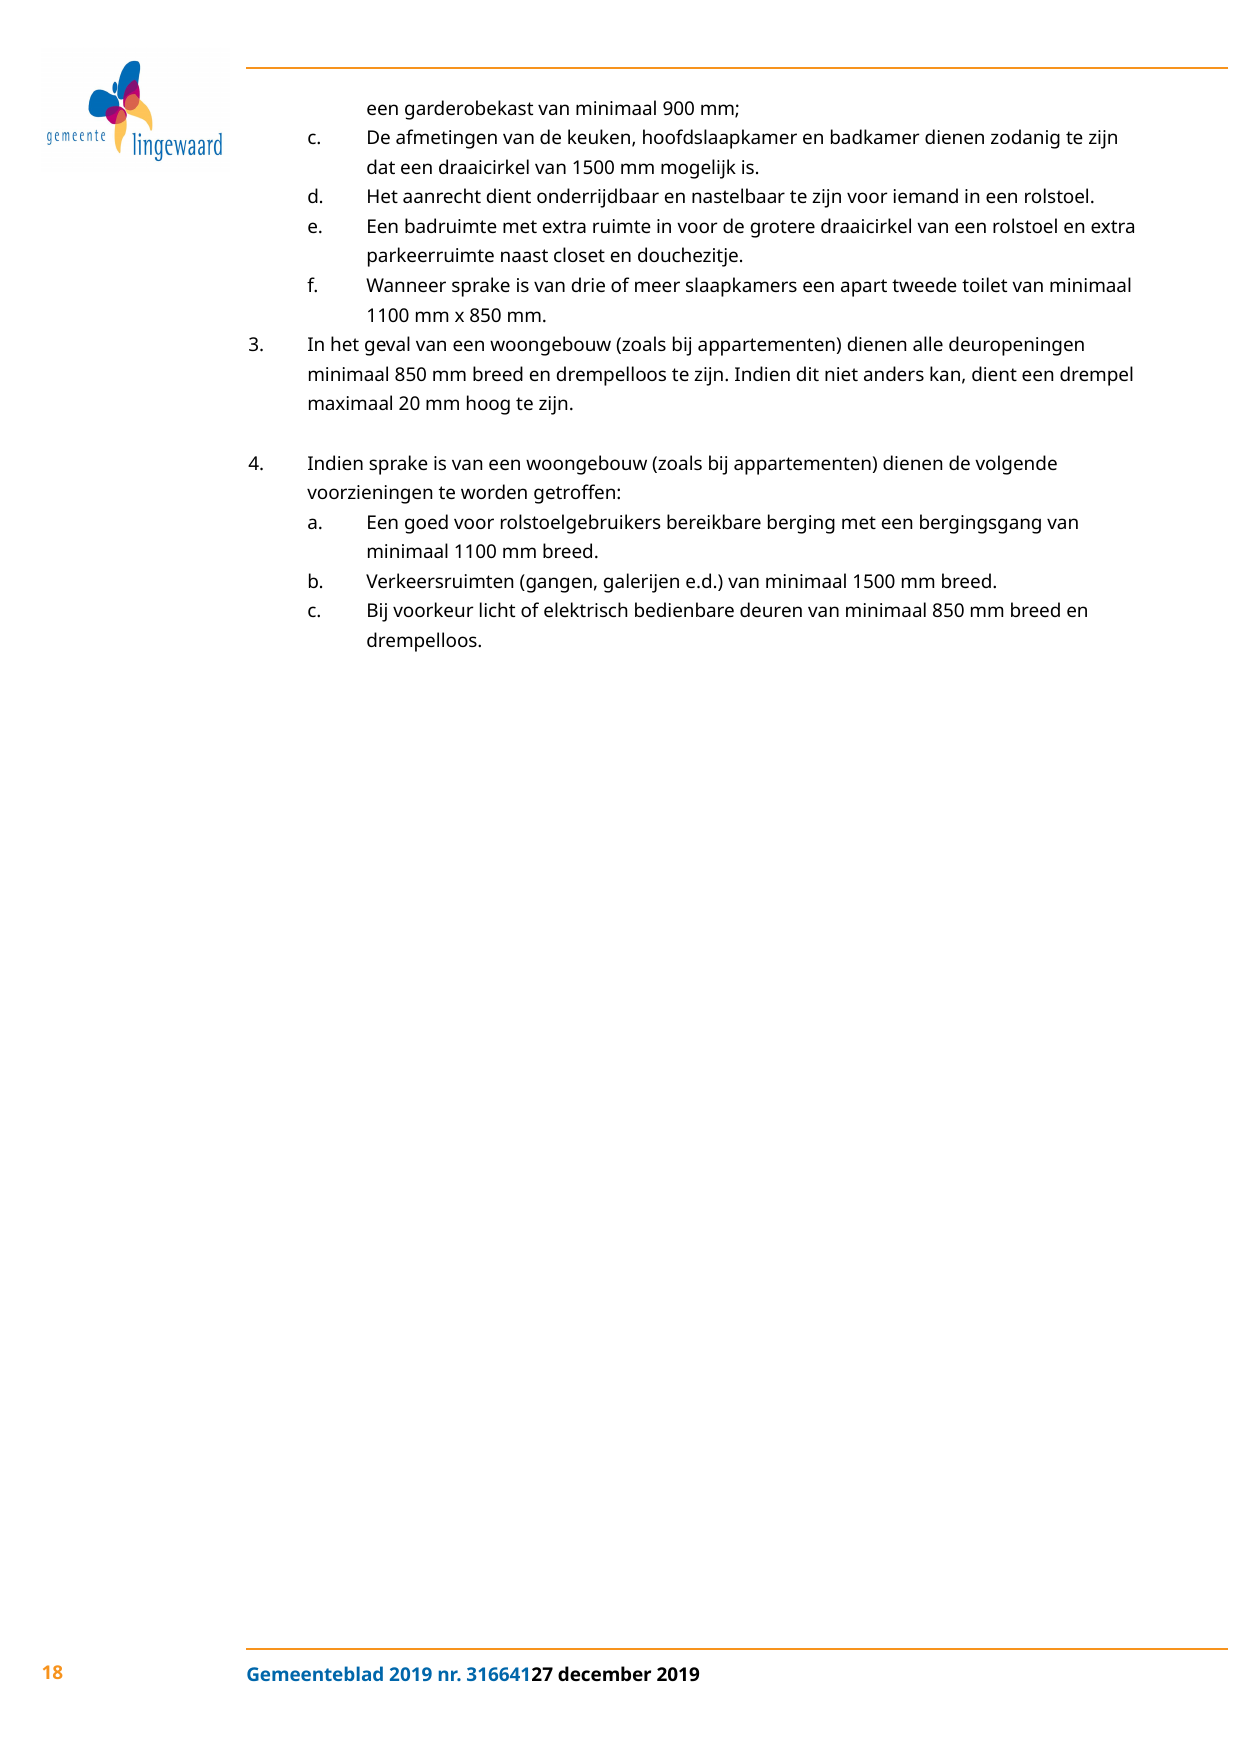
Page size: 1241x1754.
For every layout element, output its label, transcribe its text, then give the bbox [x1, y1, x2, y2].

list Een badruimte met extra ruimte in voor de grotere draaicirkel van een rolstoel en extra parkeerruimte naast closet en douchezitje. [307, 213, 1152, 268]
list Een goed voor rolstoelgebruikers bereikbare berging met een bergingsgang van minimaal 1100 mm breed. [307, 509, 1152, 564]
list Indien sprake is van een woongebouw (zoals bij appartementen) dienen de volgende voorzieningen te worden getroffen: [248, 450, 1152, 505]
list Bij voorkeur licht of elektrisch bedienbare deuren van minimaal 850 mm breed en drempelloos. [307, 598, 1152, 653]
picture [41, 47, 231, 172]
list Verkeersruimten (gangen, galerijen e.d.) van minimaal 1500 mm breed. [307, 568, 1152, 594]
list In het geval van een woongebouw (zoals bij appartementen) dienen alle deuropeningen minimaal 850 mm breed en drempelloos te zijn. Indien dit niet anders kan, dient een drempel maximaal 20 mm hoog te zijn. [248, 331, 1152, 416]
list een garderobekast van minimaal 900 mm; [307, 95, 1152, 121]
list Het aanrecht dient onderrijdbaar en nastelbaar te zijn voor iemand in een rolstoel. [307, 183, 1152, 209]
list De afmetingen van de keuken, hoofdslaapkamer en badkamer dienen zodanig te zijn dat een draaicirkel van 1500 mm mogelijk is. [307, 124, 1152, 180]
list Wanneer sprake is van drie of meer slaapkamers een apart tweede toilet van minimaal 1100 mm x 850 mm. [307, 272, 1152, 328]
